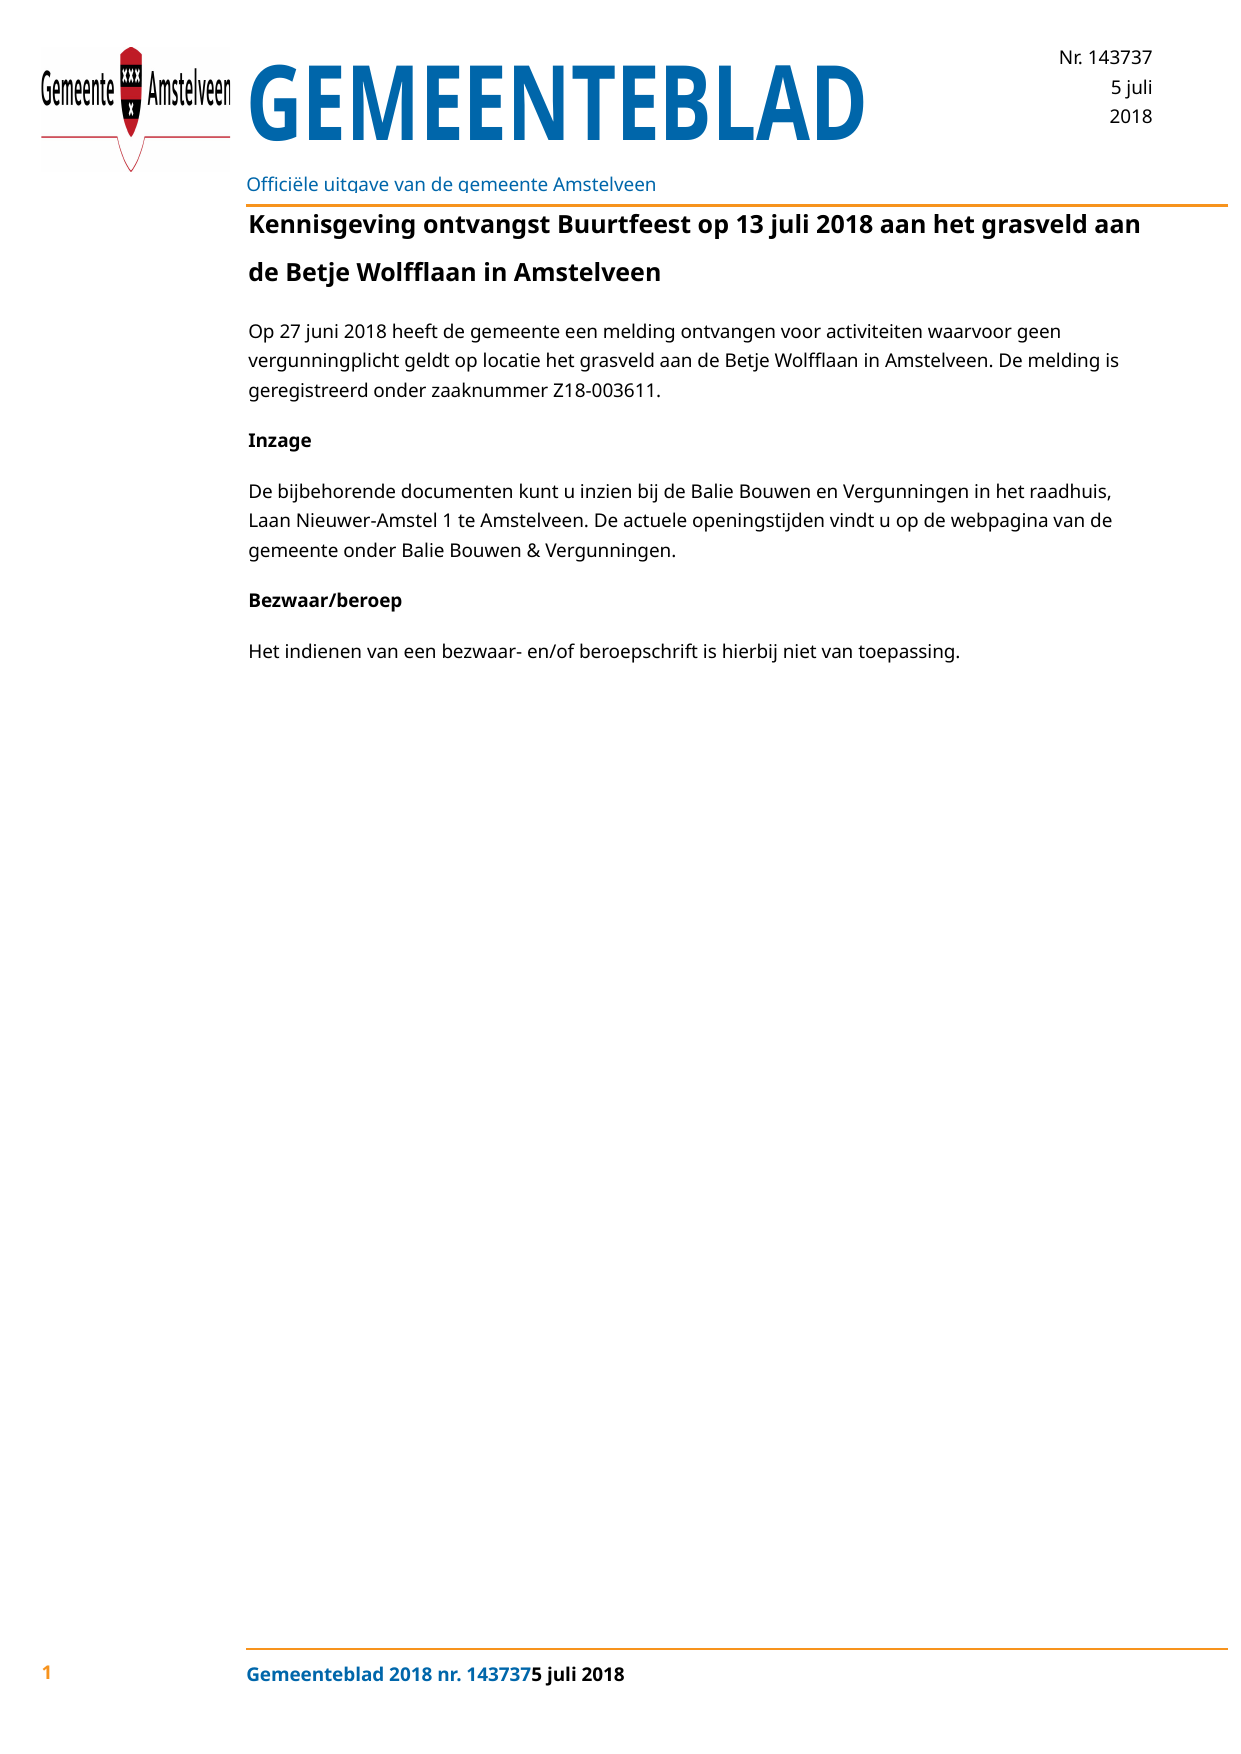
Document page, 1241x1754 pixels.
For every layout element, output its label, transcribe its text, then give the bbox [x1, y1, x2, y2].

text Het indienen van een bezwaar- en/of beroepschrift is hierbij niet van toepassing. [248, 638, 1152, 664]
text Op 27 juni 2018 heeft de gemeente een melding ontvangen voor activiteiten waarvoor geen vergunningplicht geldt op locatie het grasveld aan de Betje Wolfflaan in Amstelveen. De melding is geregistreerd onder zaaknummer Z18-003611. [248, 318, 1152, 403]
text Inzage [248, 427, 1152, 453]
text Kennisgeving ontvangst Buurtfeest op 13 juli 2018 aan het grasveld aan de Betje Wolfflaan in Amstelveen [248, 207, 1152, 288]
picture [41, 47, 231, 172]
text Bezwaar/beroep [248, 587, 1152, 613]
text De bijbehorende documenten kunt u inzien bij de Balie Bouwen en Vergunningen in het raadhuis, Laan Nieuwer-Amstel 1 te Amstelveen. De actuele openingstijden vindt u op de webpagina van de gemeente onder Balie Bouwen & Vergunningen. [248, 478, 1152, 563]
